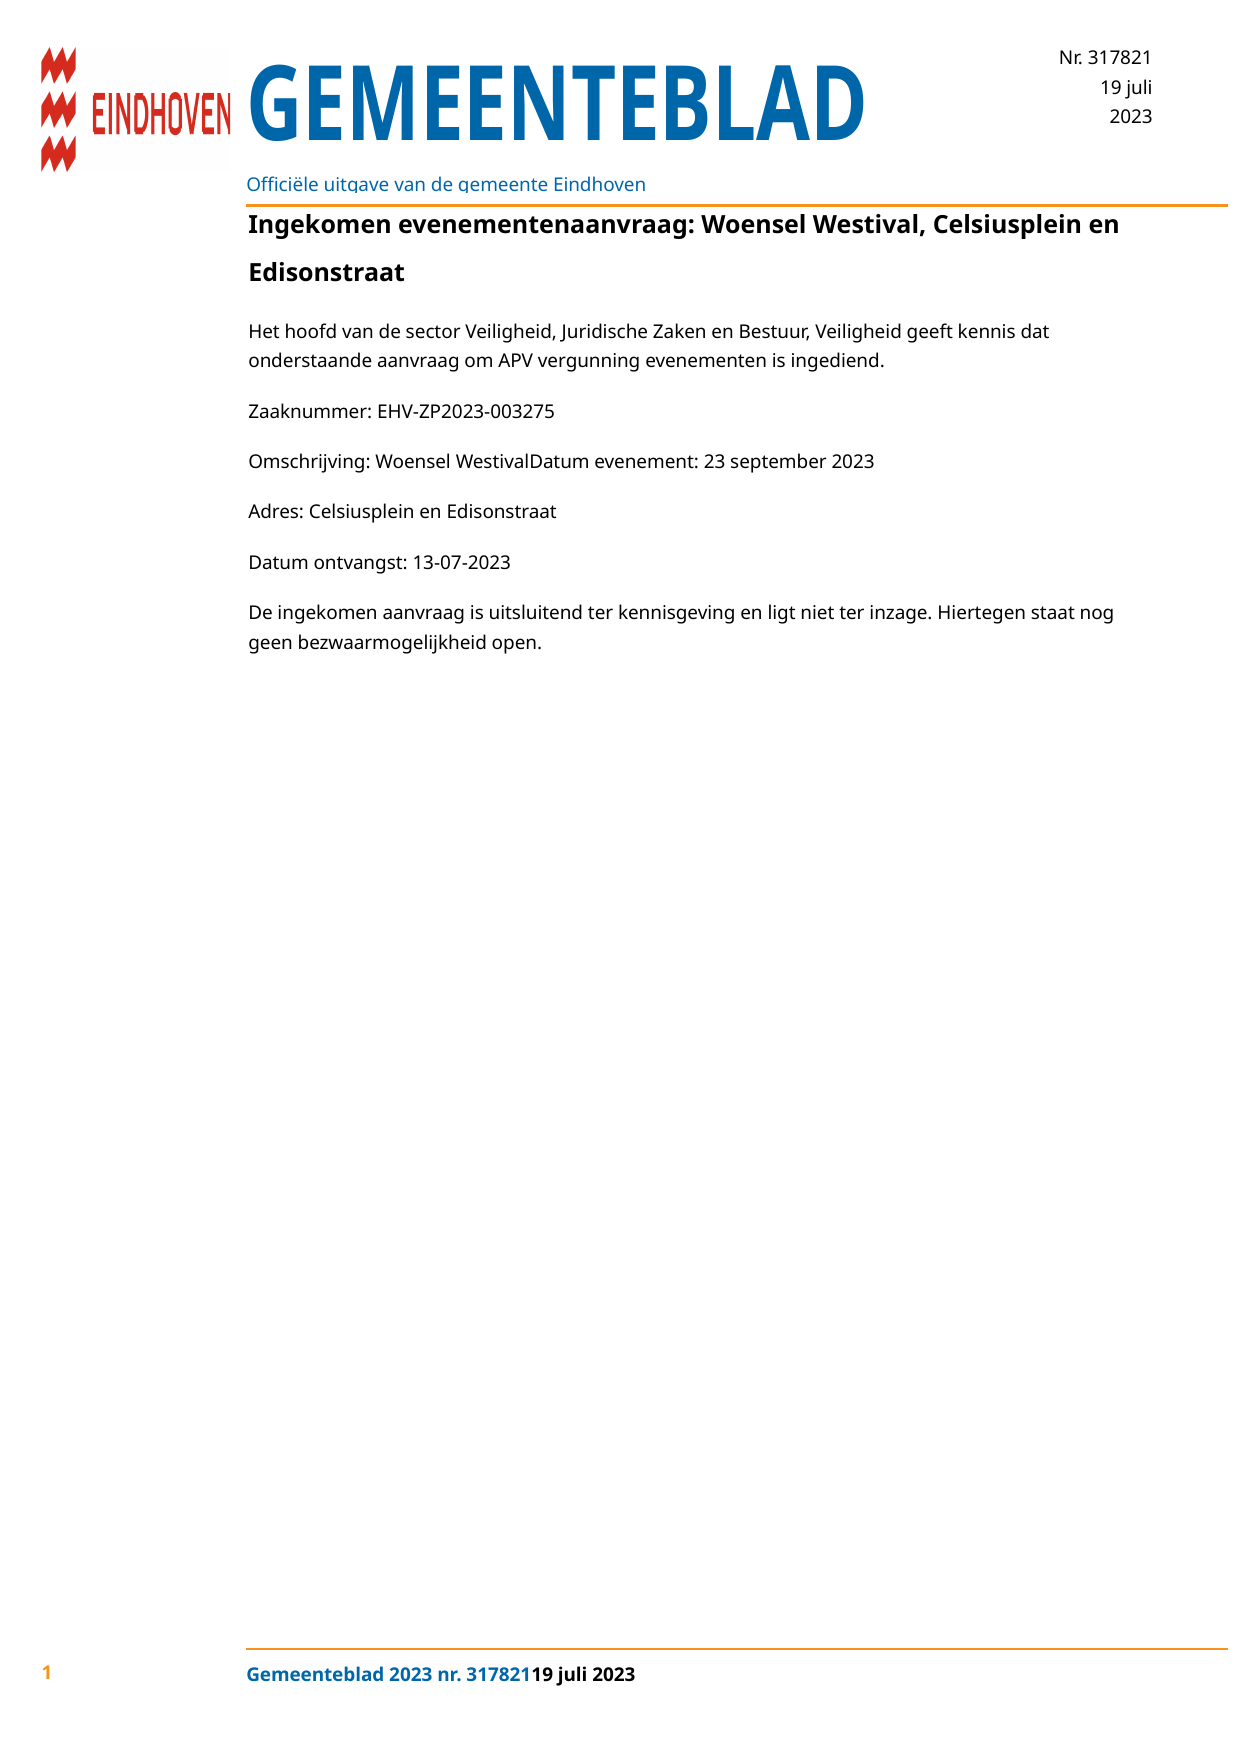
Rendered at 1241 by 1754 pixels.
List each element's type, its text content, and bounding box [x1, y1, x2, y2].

picture [41, 47, 231, 172]
text Het hoofd van de sector Veiligheid, Juridische Zaken en Bestuur, Veiligheid geeft kennis dat onderstaande aanvraag om APV vergunning evenementen is ingediend. [248, 318, 1152, 373]
text Adres: Celsiusplein en Edisonstraat [248, 499, 1152, 524]
text Zaaknummer: EHV-ZP2023-003275 [248, 398, 1152, 424]
text Omschrijving: Woensel WestivalDatum evenement: 23 september 2023 [248, 448, 1152, 474]
text Datum ontvangst: 13-07-2023 [248, 549, 1152, 575]
text De ingekomen aanvraag is uitsluitend ter kennisgeving en ligt niet ter inzage. Hiertegen staat nog geen bezwaarmogelijkheid open. [248, 599, 1152, 655]
text Ingekomen evenementenaanvraag: Woensel Westival, Celsiusplein en Edisonstraat [248, 207, 1152, 288]
